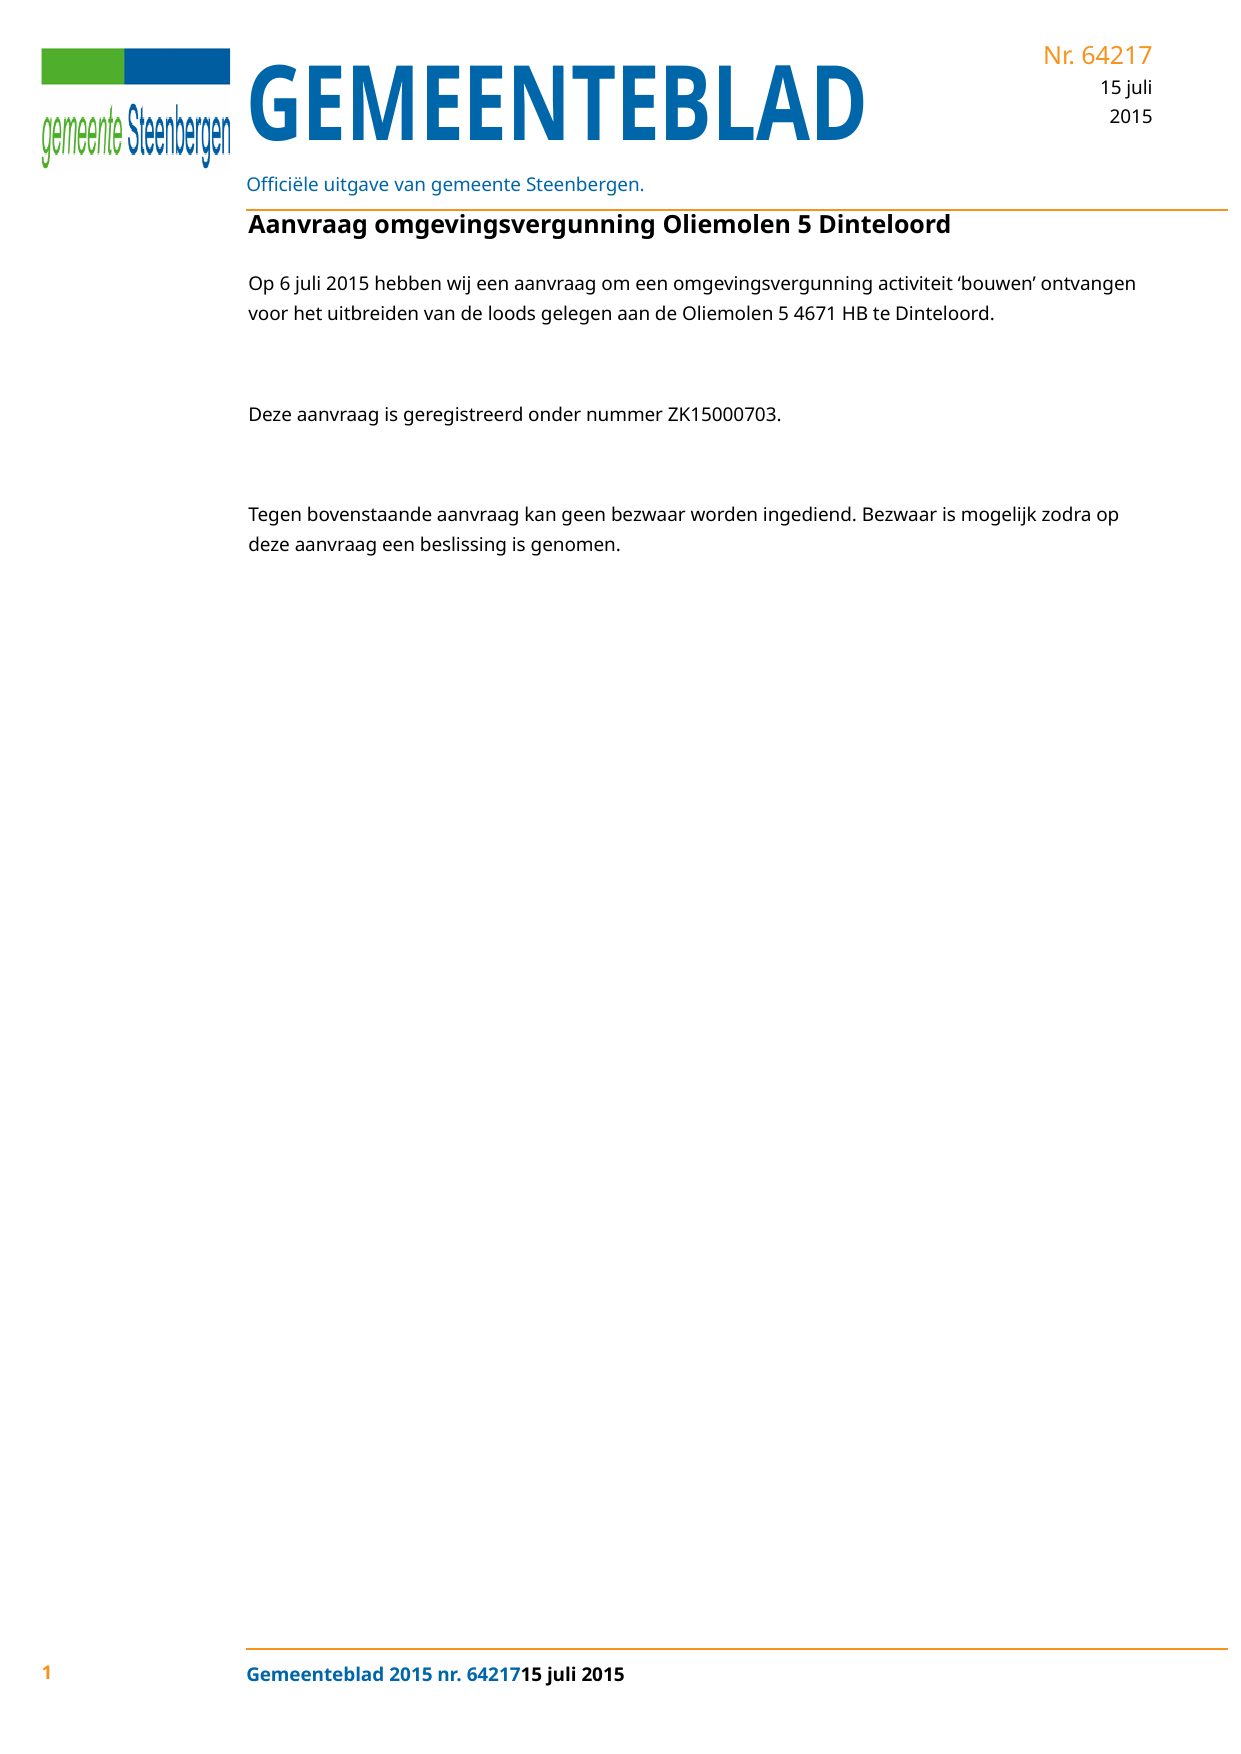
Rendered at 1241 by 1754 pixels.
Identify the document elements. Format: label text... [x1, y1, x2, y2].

picture [41, 47, 231, 172]
text Deze aanvraag is geregistreerd onder nummer ZK15000703. [248, 401, 1152, 426]
text Aanvraag omgevingsvergunning Oliemolen 5 Dinteloord [248, 211, 1152, 241]
text Op 6 juli 2015 hebben wij een aanvraag om een omgevingsvergunning activiteit ‘bouwen’ ontvangen voor het uitbreiden van de loods gelegen aan de Oliemolen 5 4671 HB te Dinteloord. [248, 270, 1152, 326]
text Tegen bovenstaande aanvraag kan geen bezwaar worden ingediend. Bezwaar is mogelijk zodra op deze aanvraag een beslissing is genomen. [248, 502, 1152, 557]
